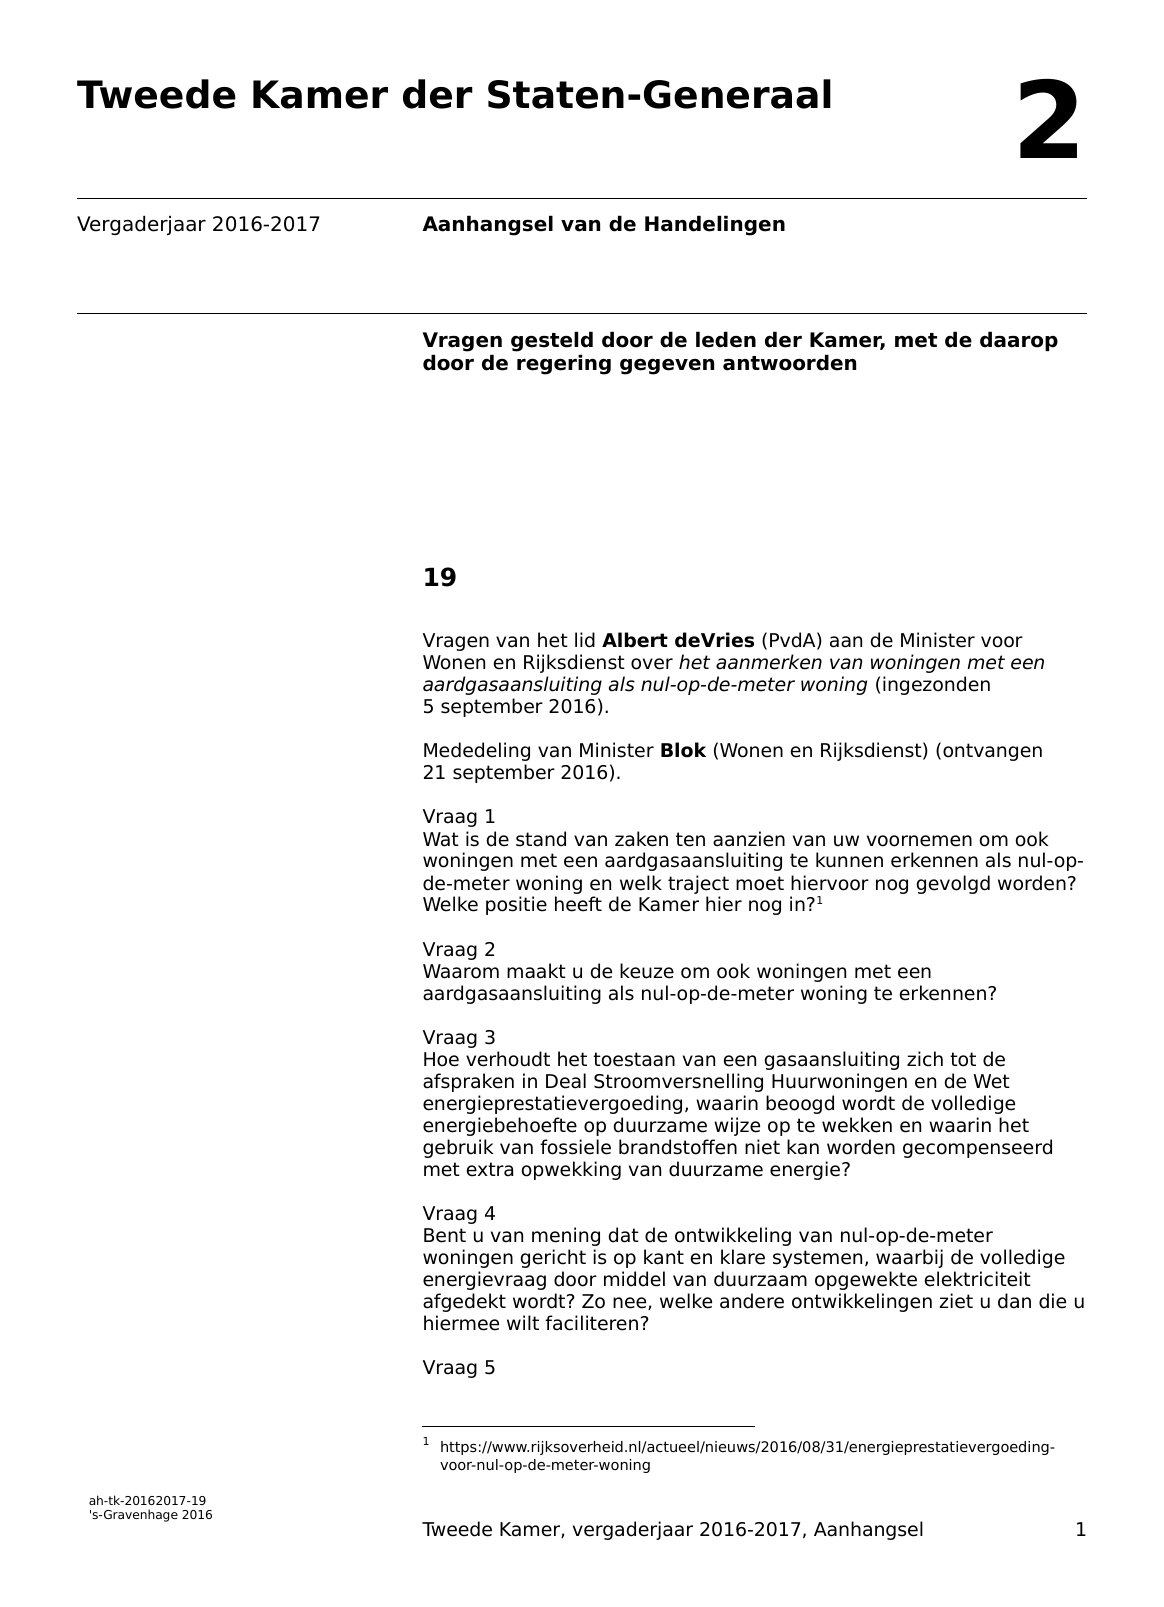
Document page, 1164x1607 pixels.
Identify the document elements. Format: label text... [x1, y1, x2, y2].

text Vraag 3 [422, 1027, 1087, 1049]
text Hoe verhoudt het toestaan van een gasaansluiting zich tot de afspraken in Deal Stroomversnelling Huurwoningen en de Wet energieprestatievergoeding, waarin beoogd wordt de volledige energiebehoefte op duurzame wijze op te wekken en waarin het gebruik van fossiele brandstoffen niet kan worden gecompenseerd met extra opwekking van duurzame energie? [422, 1049, 1087, 1181]
table_cell Vragen gesteld door de leden der Kamer, met de daarop door de regering gegeven antwoorden [422, 314, 1087, 375]
text Wat is de stand van zaken ten aanzien van uw voornemen om ook woningen met een aardgasaansluiting te kunnen erkennen als nul-op-de-meter woning en welk traject moet hiervoor nog gevolgd worden? Welke positie heeft de Kamer hier nog in? [422, 828, 1087, 916]
table_header Tweede Kamer der Staten-Generaal [77, 59, 886, 198]
table_cell [77, 314, 422, 375]
text Vraag 1 [422, 806, 1087, 828]
text Vragen van het lid Albert deVries (PvdA) aan de Minister voor Wonen en Rijksdienst over het aanmerken van woningen met een aardgasaansluiting als nul-op-de-meter woning (ingezonden 5 september 2016). [422, 630, 1087, 718]
table_cell Aanhangsel van de Handelingen [422, 199, 1087, 313]
text Vraag 2 [422, 938, 1087, 961]
text Vraag 4 [422, 1203, 1087, 1225]
text Vraag 5 [422, 1357, 1087, 1379]
text 19 [422, 563, 1087, 592]
text Mededeling van Minister Blok (Wonen en Rijksdienst) (ontvangen 21 september 2016). [422, 740, 1087, 784]
text https://www.rijksoverheid.nl/actueel/nieuws/2016/08/31/energieprestatievergoeding-voor-nul-op-de-meter-woning [422, 1435, 1087, 1474]
text Waarom maakt u de keuze om ook woningen met een aardgasaansluiting als nul-op-de-meter woning te erkennen? [422, 961, 1087, 1004]
table_header 2 [886, 59, 1087, 198]
text Bent u van mening dat de ontwikkeling van nul-op-de-meter woningen gericht is op kant en klare systemen, waarbij de volledige energievraag door middel van duurzaam opgewekte elektriciteit afgedekt wordt? Zo nee, welke andere ontwikkelingen ziet u dan die u hiermee wilt faciliteren? [422, 1225, 1087, 1334]
text ah-tk-20162017-19 [88, 1494, 323, 1508]
text 's-Gravenhage 2016 [88, 1508, 323, 1522]
table_cell Vergaderjaar 2016-2017 [77, 199, 422, 313]
